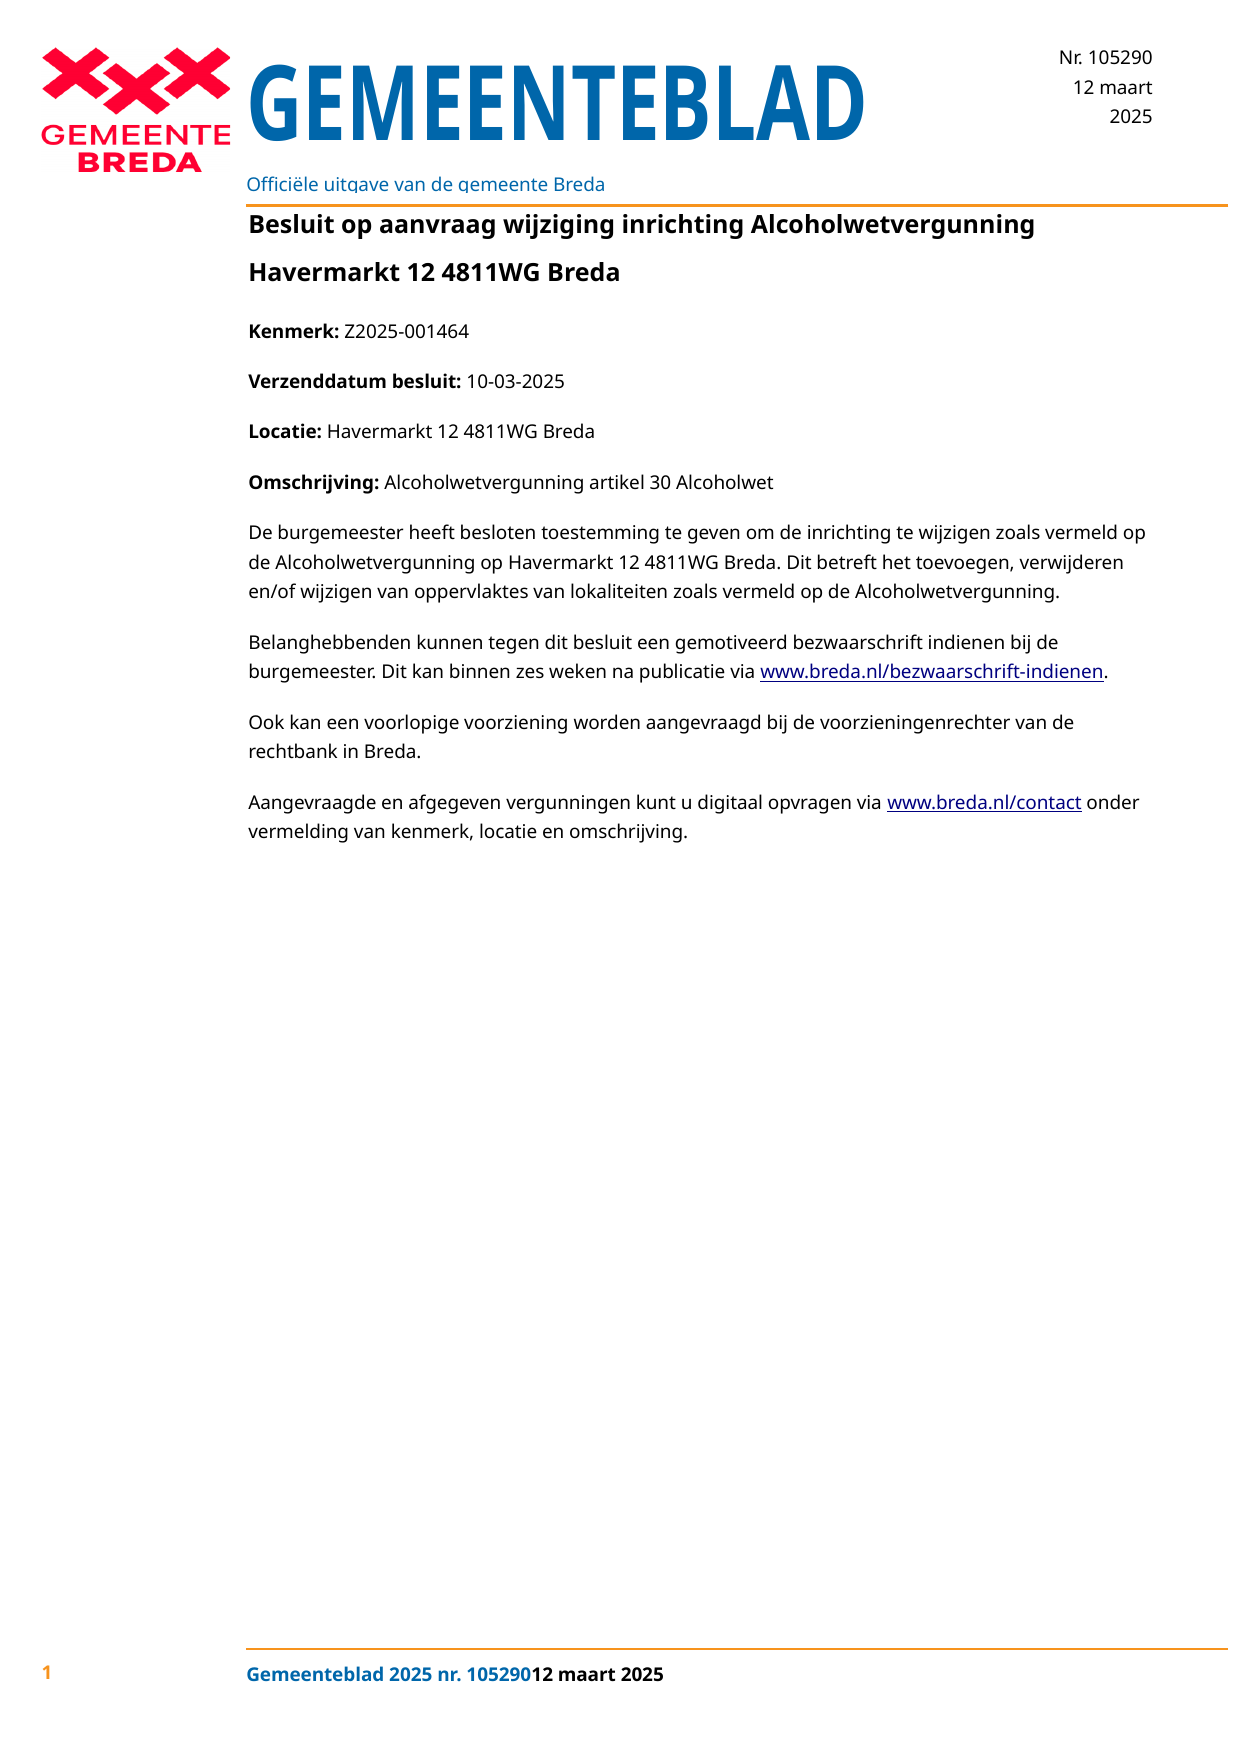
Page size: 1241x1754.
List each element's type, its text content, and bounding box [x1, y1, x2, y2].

text Belanghebbenden kunnen tegen dit besluit een gemotiveerd bezwaarschrift indienen bij de burgemeester. Dit kan binnen zes weken na publicatie via www.breda.nl/bezwaarschrift-indienen. [248, 629, 1152, 684]
text Locatie: Havermarkt 12 4811WG Breda [248, 419, 1152, 444]
text Ook kan een voorlopige voorziening worden aangevraagd bij de voorzieningenrechter van de rechtbank in Breda. [248, 709, 1152, 764]
text Aangevraagde en afgegeven vergunningen kunt u digitaal opvragen via www.breda.nl/contact onder vermelding van kenmerk, locatie en omschrijving. [248, 789, 1152, 844]
text Kenmerk: Z2025-001464 [248, 318, 1152, 344]
picture [41, 47, 231, 172]
text Verzenddatum besluit: 10-03-2025 [248, 368, 1152, 394]
text Omschrijving: Alcoholwetvergunning artikel 30 Alcoholwet [248, 469, 1152, 495]
text De burgemeester heeft besloten toestemming te geven om de inrichting te wijzigen zoals vermeld op de Alcoholwetvergunning op Havermarkt 12 4811WG Breda. Dit betreft het toevoegen, verwijderen en/of wijzigen van oppervlaktes van lokaliteiten zoals vermeld op de Alcoholwetvergunning. [248, 519, 1152, 604]
text Besluit op aanvraag wijziging inrichting Alcoholwetvergunning Havermarkt 12 4811WG Breda [248, 207, 1152, 288]
